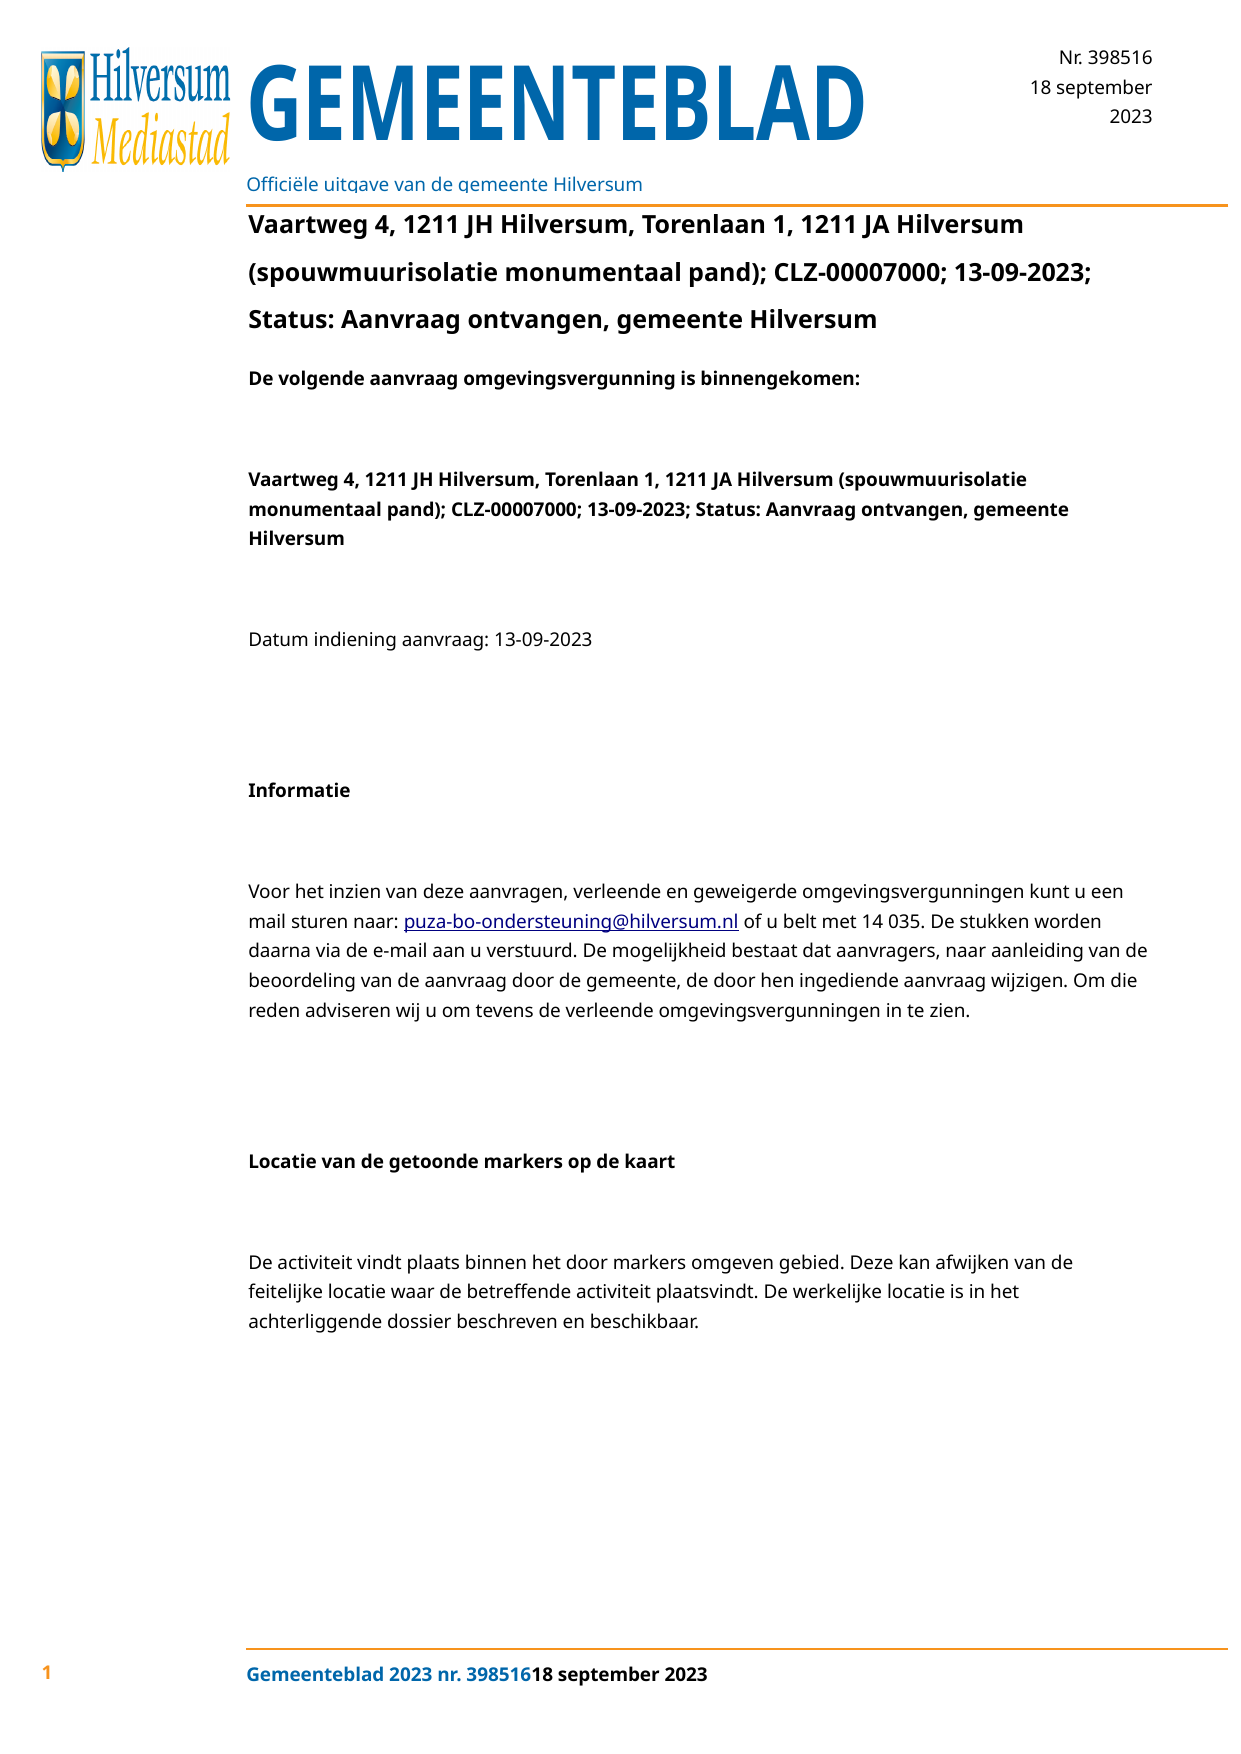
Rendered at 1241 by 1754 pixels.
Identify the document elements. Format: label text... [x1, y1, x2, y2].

text Locatie van de getoonde markers op de kaart [248, 1148, 1152, 1174]
text Voor het inzien van deze aanvragen, verleende en geweigerde omgevingsvergunningen kunt u een mail sturen naar: puza-bo-ondersteuning@hilversum.nl of u belt met 14 035. De stukken worden daarna via de e-mail aan u verstuurd. De mogelijkheid bestaat dat aanvragers, naar aanleiding van de beoordeling van de aanvraag door de gemeente, de door hen ingediende aanvraag wijzigen. Om die reden adviseren wij u om tevens de verleende omgevingsvergunningen in te zien. [248, 878, 1152, 1022]
text Informatie [248, 778, 1152, 803]
picture [41, 47, 231, 172]
text De activiteit vindt plaats binnen het door markers omgeven gebied. Deze kan afwijken van de feitelijke locatie waar de betreffende activiteit plaatsvindt. De werkelijke locatie is in het achterliggende dossier beschreven en beschikbaar. [248, 1249, 1152, 1334]
text De volgende aanvraag omgevingsvergunning is binnengekomen: [248, 366, 1152, 391]
text Datum indiening aanvraag: 13-09-2023 [248, 626, 1152, 652]
text Vaartweg 4, 1211 JH Hilversum, Torenlaan 1, 1211 JA Hilversum (spouwmuurisolatie monumentaal pand); CLZ-00007000; 13-09-2023; Status: Aanvraag ontvangen, gemeente Hilversum [248, 466, 1152, 551]
text Vaartweg 4, 1211 JH Hilversum, Torenlaan 1, 1211 JA Hilversum (spouwmuurisolatie monumentaal pand); CLZ-00007000; 13-09-2023; Status: Aanvraag ontvangen, gemeente Hilversum [248, 207, 1152, 336]
